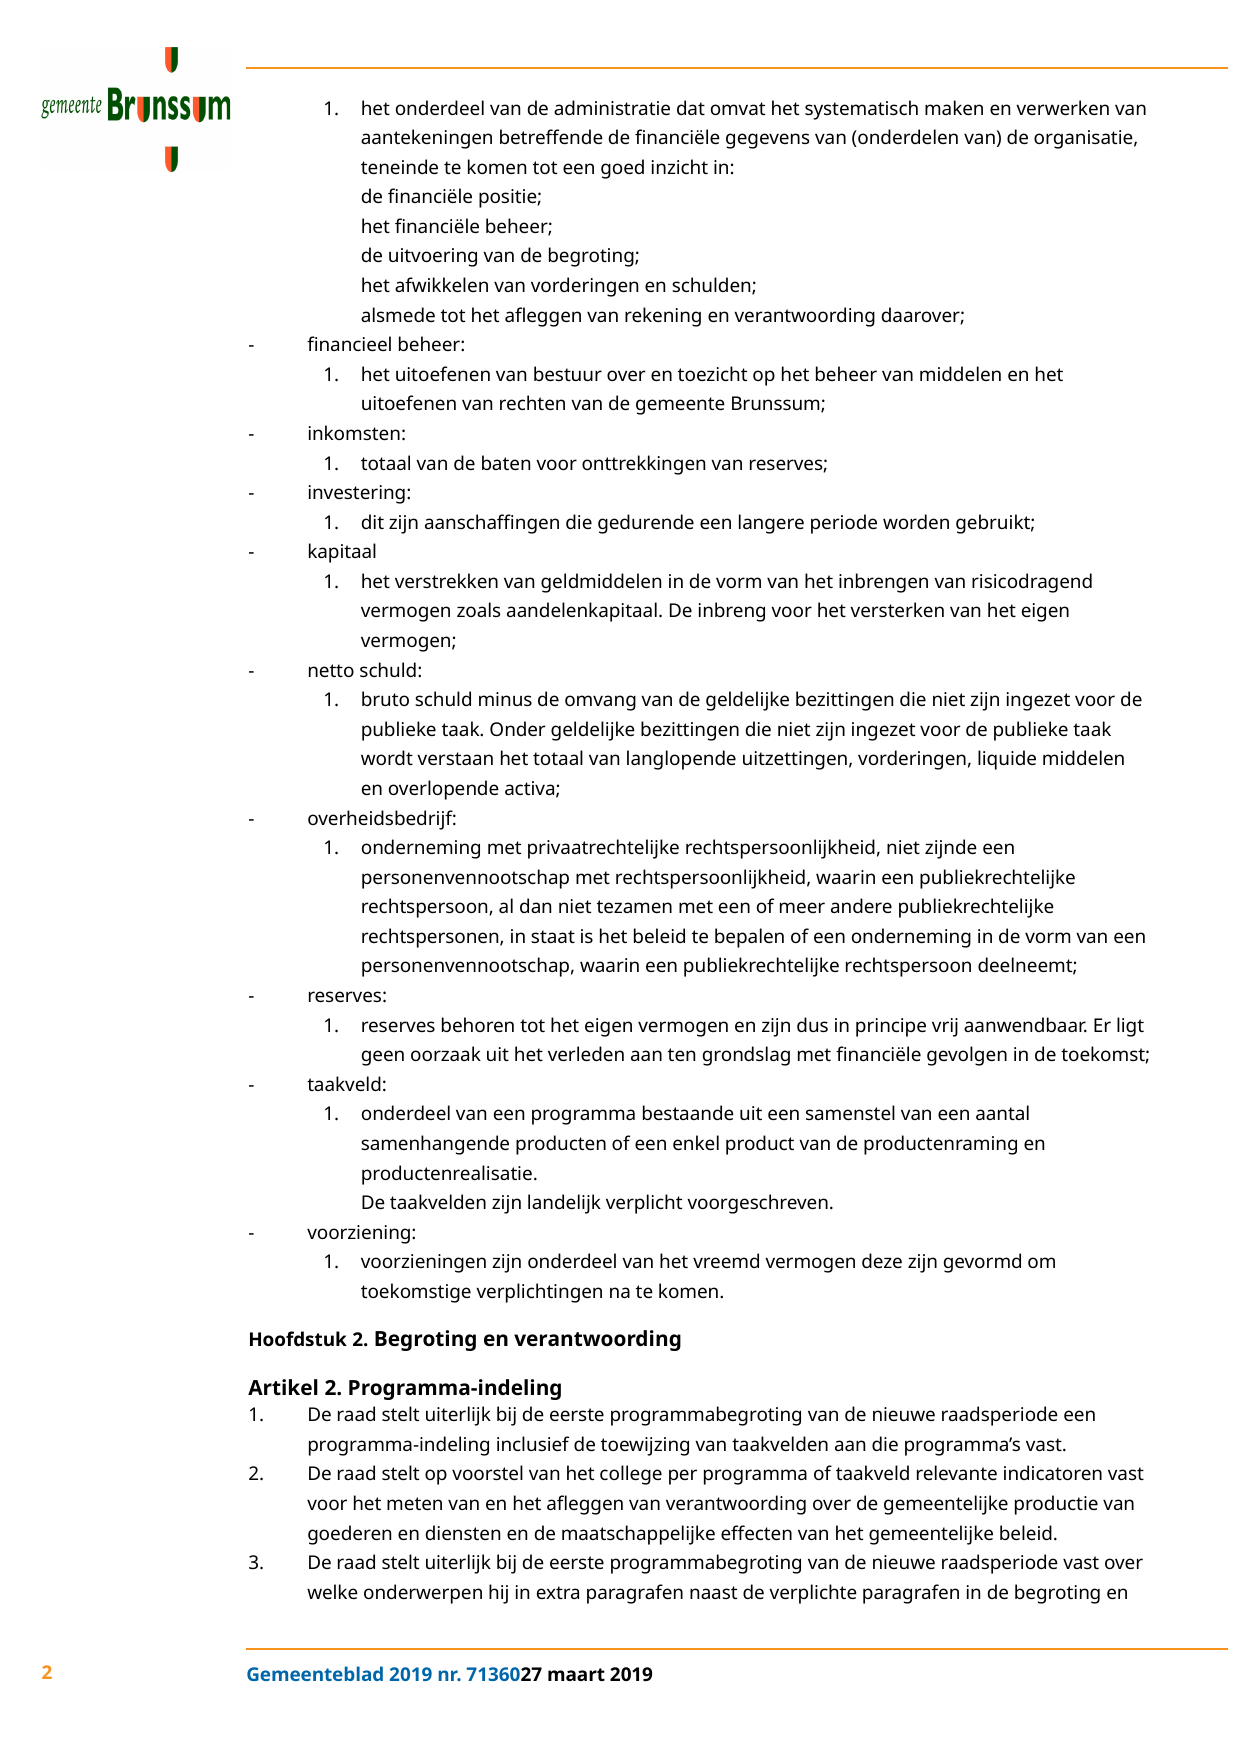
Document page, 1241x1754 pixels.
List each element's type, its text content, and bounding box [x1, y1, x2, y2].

list het uitoefenen van bestuur over en toezicht op het beheer van middelen en het uitoefenen van rechten van de gemeente Brunssum; [323, 361, 1152, 416]
text Artikel 2. Programma-indeling [248, 1373, 1152, 1401]
list onderdeel van een programma bestaande uit een samenstel van een aantal samenhangende producten of een enkel product van de productenraming en productenrealisatie. [323, 1101, 1152, 1186]
list De raad stelt uiterlijk bij de eerste programmabegroting van de nieuwe raadsperiode een programma-indeling inclusief de toewijzing van taakvelden aan die programma’s vast. [248, 1401, 1152, 1457]
list kapitaal [248, 538, 1152, 564]
list financieel beheer: [248, 331, 1152, 357]
list reserves: [248, 982, 1152, 1008]
list investering: [248, 479, 1152, 505]
list dit zijn aanschaffingen die gedurende een langere periode worden gebruikt; [323, 509, 1152, 535]
list taakveld: [248, 1071, 1152, 1097]
list het afwikkelen van vorderingen en schulden; [323, 272, 1152, 298]
list De taakvelden zijn landelijk verplicht voorgeschreven. [323, 1189, 1152, 1215]
list reserves behoren tot het eigen vermogen en zijn dus in principe vrij aanwendbaar. Er ligt geen oorzaak uit het verleden aan ten grondslag met financiële gevolgen in de toekomst; [323, 1012, 1152, 1067]
list overheidsbedrijf: [248, 805, 1152, 831]
list alsmede tot het afleggen van rekening en verantwoording daarover; [323, 302, 1152, 328]
list de uitvoering van de begroting; [323, 243, 1152, 268]
list totaal van de baten voor onttrekkingen van reserves; [323, 450, 1152, 476]
text Hoofdstuk 2. Begroting en verantwoording [248, 1324, 1152, 1352]
list het onderdeel van de administratie dat omvat het systematisch maken en verwerken van aantekeningen betreffende de financiële gegevens van (onderdelen van) de organisatie, teneinde te komen tot een goed inzicht in: [323, 95, 1152, 180]
list inkomsten: [248, 420, 1152, 446]
list voorzieningen zijn onderdeel van het vreemd vermogen deze zijn gevormd om toekomstige verplichtingen na te komen. [323, 1248, 1152, 1304]
picture [41, 47, 231, 172]
list bruto schuld minus de omvang van de geldelijke bezittingen die niet zijn ingezet voor de publieke taak. Onder geldelijke bezittingen die niet zijn ingezet voor de publieke taak wordt verstaan het totaal van langlopende uitzettingen, vorderingen, liquide middelen en overlopende activa; [323, 686, 1152, 801]
list voorziening: [248, 1219, 1152, 1245]
list De raad stelt op voorstel van het college per programma of taakveld relevante indicatoren vast voor het meten van en het afleggen van verantwoording over de gemeentelijke productie van goederen en diensten en de maatschappelijke effecten van het gemeentelijke beleid. [248, 1461, 1152, 1546]
list netto schuld: [248, 657, 1152, 683]
list het financiële beheer; [323, 213, 1152, 239]
list de financiële positie; [323, 183, 1152, 209]
list De raad stelt uiterlijk bij de eerste programmabegroting van de nieuwe raadsperiode vast over welke onderwerpen hij in extra paragrafen naast de verplichte paragrafen in de begroting en [248, 1549, 1152, 1605]
list het verstrekken van geldmiddelen in de vorm van het inbrengen van risicodragend vermogen zoals aandelenkapitaal. De inbreng voor het versterken van het eigen vermogen; [323, 568, 1152, 653]
list onderneming met privaatrechtelijke rechtspersoonlijkheid, niet zijnde een personenvennootschap met rechtspersoonlijkheid, waarin een publiekrechtelijke rechtspersoon, al dan niet tezamen met een of meer andere publiekrechtelijke rechtspersonen, in staat is het beleid te bepalen of een onderneming in de vorm van een personenvennootschap, waarin een publiekrechtelijke rechtspersoon deelneemt; [323, 834, 1152, 978]
